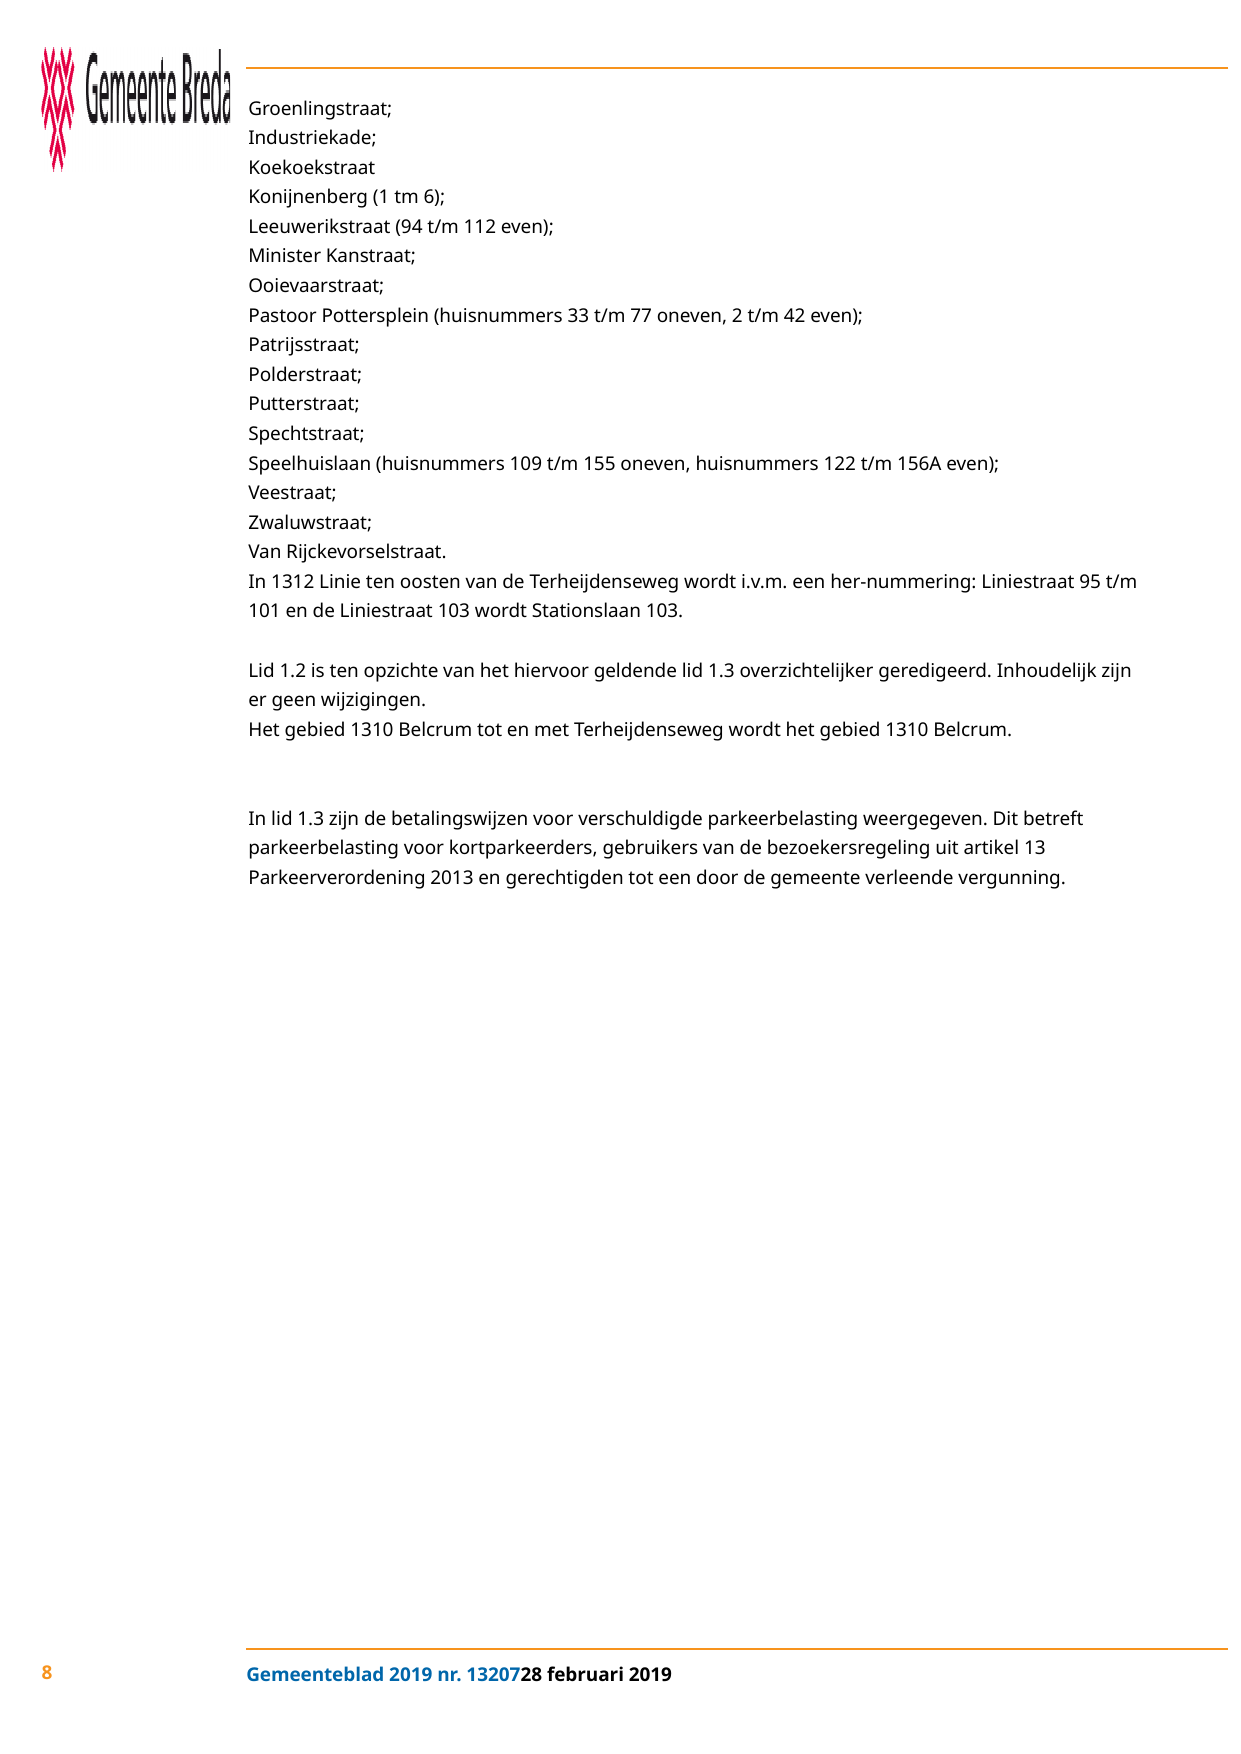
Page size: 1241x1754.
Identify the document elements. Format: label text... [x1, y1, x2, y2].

text Veestraat; [248, 479, 1152, 505]
text Lid 1.2 is ten opzichte van het hiervoor geldende lid 1.3 overzichtelijker geredigeerd. Inhoudelijk zijn er geen wijzigingen. [248, 657, 1152, 712]
text Minister Kanstraat; [248, 243, 1152, 268]
text Industriekade; [248, 124, 1152, 150]
text In lid 1.3 zijn de betalingswijzen voor verschuldigde parkeerbelasting weergegeven. Dit betreft parkeerbelasting voor kortparkeerders, gebruikers van de bezoekersregeling uit artikel 13 Parkeerverordening 2013 en gerechtigden tot een door de gemeente verleende vergunning. [248, 805, 1152, 890]
text Konijnenberg (1 tm 6); [248, 183, 1152, 209]
text Polderstraat; [248, 361, 1152, 387]
text Zwaluwstraat; [248, 509, 1152, 535]
text Speelhuislaan (huisnummers 109 t/m 155 oneven, huisnummers 122 t/m 156A even); [248, 450, 1152, 476]
text Groenlingstraat; [248, 95, 1152, 121]
picture [41, 47, 231, 172]
text In 1312 Linie ten oosten van de Terheijdenseweg wordt i.v.m. een her-nummering: Liniestraat 95 t/m 101 en de Liniestraat 103 wordt Stationslaan 103. [248, 568, 1152, 623]
text Pastoor Pottersplein (huisnummers 33 t/m 77 oneven, 2 t/m 42 even); [248, 302, 1152, 328]
text Ooievaarstraat; [248, 272, 1152, 298]
text Van Rijckevorselstraat. [248, 538, 1152, 564]
text Patrijsstraat; [248, 331, 1152, 357]
text Koekoekstraat [248, 154, 1152, 180]
text Leeuwerikstraat (94 t/m 112 even); [248, 213, 1152, 239]
text Spechtstraat; [248, 420, 1152, 446]
text Putterstraat; [248, 391, 1152, 416]
text Het gebied 1310 Belcrum tot en met Terheijdenseweg wordt het gebied 1310 Belcrum. [248, 716, 1152, 742]
